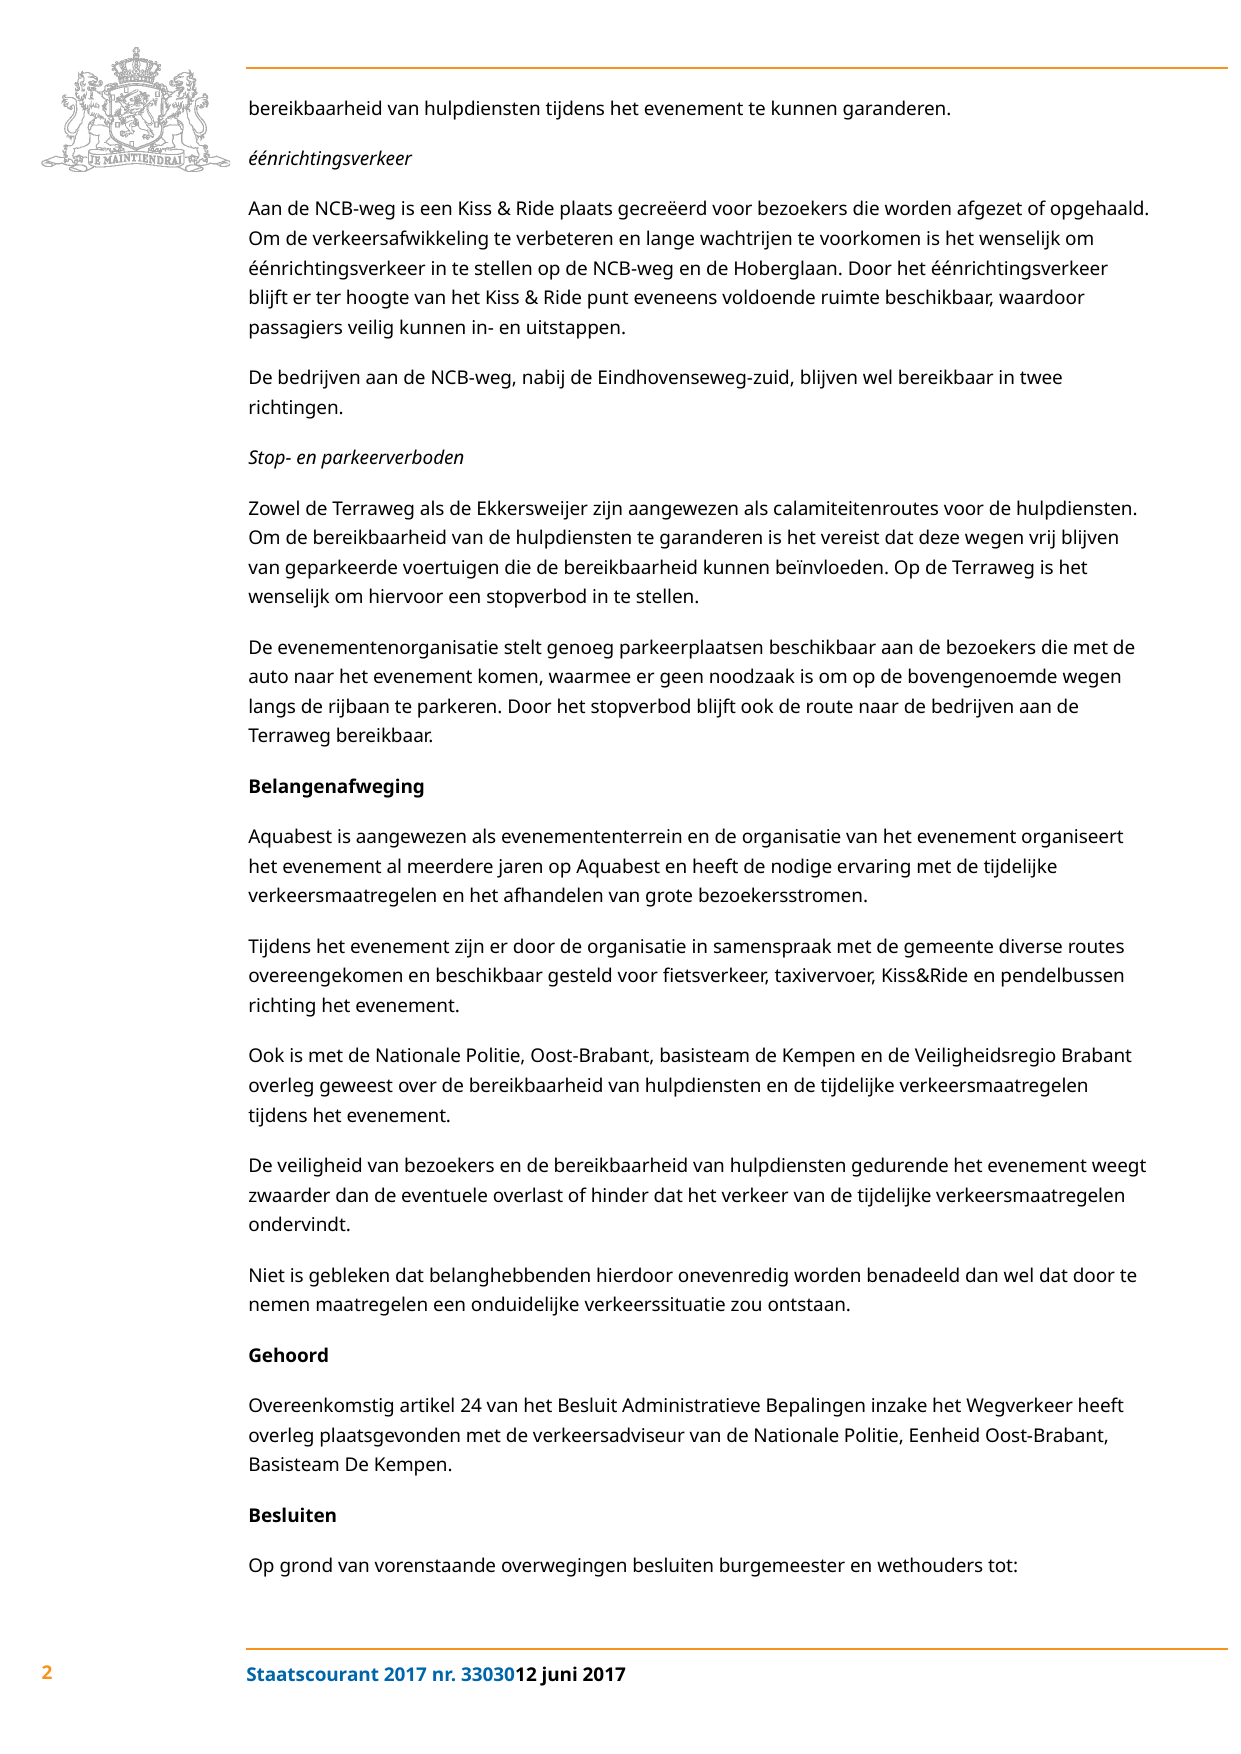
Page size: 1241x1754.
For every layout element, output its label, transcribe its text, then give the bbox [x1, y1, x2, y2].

text Besluiten [248, 1502, 1152, 1528]
picture [41, 47, 231, 172]
text De bedrijven aan de NCB-weg, nabij de Eindhovenseweg-zuid, blijven wel bereikbaar in twee richtingen. [248, 364, 1152, 420]
text Niet is gebleken dat belanghebbenden hierdoor onevenredig worden benadeeld dan wel dat door te nemen maatregelen een onduidelijke verkeerssituatie zou ontstaan. [248, 1262, 1152, 1317]
text Zowel de Terraweg als de Ekkersweijer zijn aangewezen als calamiteitenroutes voor de hulpdiensten. Om de bereikbaarheid van de hulpdiensten te garanderen is het vereist dat deze wegen vrij blijven van geparkeerde voertuigen die de bereikbaarheid kunnen beïnvloeden. Op de Terraweg is het wenselijk om hiervoor een stopverbod in te stellen. [248, 495, 1152, 609]
text bereikbaarheid van hulpdiensten tijdens het evenement te kunnen garanderen. [248, 95, 1152, 121]
text Ook is met de Nationale Politie, Oost-Brabant, basisteam de Kempen en de Veiligheidsregio Brabant overleg geweest over de bereikbaarheid van hulpdiensten en de tijdelijke verkeersmaatregelen tijdens het evenement. [248, 1043, 1152, 1128]
text Stop- en parkeerverboden [248, 444, 1152, 470]
text éénrichtingsverkeer [248, 145, 1152, 171]
text Op grond van vorenstaande overwegingen besluiten burgemeester en wethouders tot: [248, 1552, 1152, 1578]
text Gehoord [248, 1342, 1152, 1368]
text Belangenafweging [248, 773, 1152, 799]
text De veiligheid van bezoekers en de bereikbaarheid van hulpdiensten gedurende het evenement weegt zwaarder dan de eventuele overlast of hinder dat het verkeer van de tijdelijke verkeersmaatregelen ondervindt. [248, 1152, 1152, 1237]
text Aan de NCB-weg is een Kiss & Ride plaats gecreëerd voor bezoekers die worden afgezet of opgehaald. Om de verkeersafwikkeling te verbeteren en lange wachtrijen te voorkomen is het wenselijk om éénrichtingsverkeer in te stellen op de NCB-weg en de Hoberglaan. Door het éénrichtingsverkeer blijft er ter hoogte van het Kiss & Ride punt eveneens voldoende ruimte beschikbaar, waardoor passagiers veilig kunnen in- en uitstappen. [248, 196, 1152, 340]
text Aquabest is aangewezen als evenemententerrein en de organisatie van het evenement organiseert het evenement al meerdere jaren op Aquabest en heeft de nodige ervaring met de tijdelijke verkeersmaatregelen en het afhandelen van grote bezoekersstromen. [248, 823, 1152, 908]
text De evenementenorganisatie stelt genoeg parkeerplaatsen beschikbaar aan de bezoekers die met de auto naar het evenement komen, waarmee er geen noodzaak is om op de bovengenoemde wegen langs de rijbaan te parkeren. Door het stopverbod blijft ook de route naar de bedrijven aan de Terraweg bereikbaar. [248, 634, 1152, 748]
text Overeenkomstig artikel 24 van het Besluit Administratieve Bepalingen inzake het Wegverkeer heeft overleg plaatsgevonden met de verkeersadviseur van de Nationale Politie, Eenheid Oost-Brabant, Basisteam De Kempen. [248, 1392, 1152, 1477]
text Tijdens het evenement zijn er door de organisatie in samenspraak met de gemeente diverse routes overeengekomen en beschikbaar gesteld voor fietsverkeer, taxivervoer, Kiss&Ride en pendelbussen richting het evenement. [248, 933, 1152, 1018]
